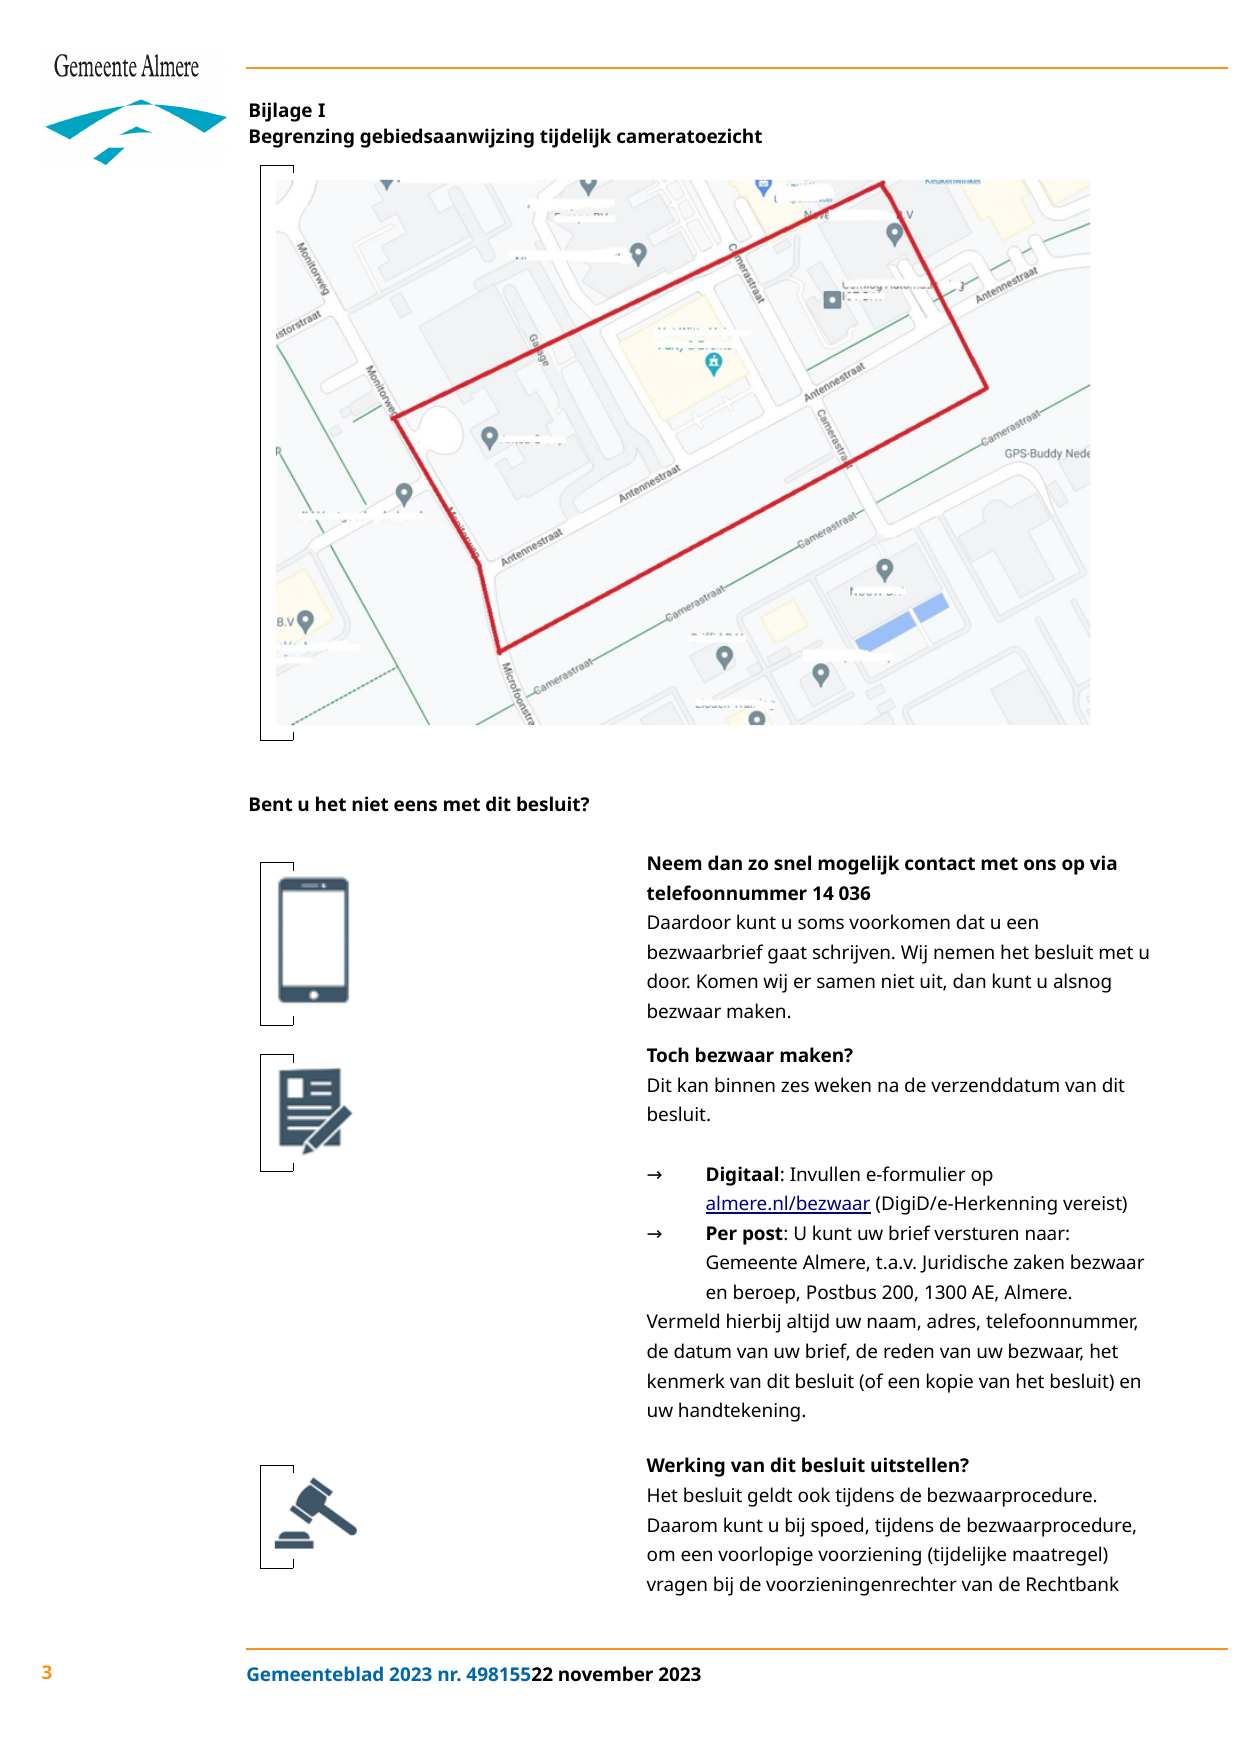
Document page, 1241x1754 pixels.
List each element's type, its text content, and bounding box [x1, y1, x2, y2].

table_cell [248, 1453, 646, 1473]
table_cell [261, 1474, 268, 1558]
table_cell [261, 1466, 293, 1473]
text Begrenzing gebiedsaanwijzing tijdelijk cameratoezicht [248, 123, 1152, 149]
table_cell [248, 1043, 646, 1162]
table_cell [261, 1055, 293, 1162]
picture [268, 1473, 358, 1559]
picture [41, 47, 231, 172]
table_cell Werking van dit besluit uitstellen? Het besluit geldt ook tijdens de bezwaarprocedure. Daarom kunt u bij spoed, tijdens de bezwaarprocedure, om een voorlopige voorziening (tijdelijke maatregel) vragen bij de voorzieningenrechter van de Rechtbank [646, 1453, 1152, 1597]
table_cell Toch bezwaar maken? Dit kan binnen zes weken na de verzenddatum van dit besluit. Digitaal: Invullen e-formulier op almere.nl/bezwaar (DigiD/e-Herkenning vereist) Per post: U kunt uw brief versturen naar: Gemeente Almere, t.a.v. Juridische zaken bezwaar en beroep, Postbus 200, 1300 AE, Almere. Vermeld hierbij altijd uw naam, adres, telefoonnummer, de datum van uw brief, de reden van uw bezwaar, het kenmerk van dit besluit (of een kopie van het besluit) en uw handtekening. [646, 1043, 1152, 1453]
table_cell [248, 1559, 646, 1597]
text Bijlage I [248, 95, 1152, 123]
table_cell [358, 1474, 646, 1558]
table_header [248, 850, 646, 1042]
table_cell [248, 1163, 646, 1453]
picture [268, 173, 1096, 732]
text Bent u het niet eens met dit besluit? [248, 791, 1152, 817]
table_header Neem dan zo snel mogelijk contact met ons op via telefoonnummer 14 036 Daardoor kunt u soms voorkomen dat u een bezwaarbrief gaat schrijven. Wij nemen het besluit met u door. Komen wij er samen niet uit, dan kunt u alsnog bezwaar maken. [646, 850, 1152, 1042]
table_cell [261, 1163, 293, 1171]
picture [268, 1063, 358, 1163]
picture [268, 871, 358, 1016]
table_cell [261, 1559, 293, 1568]
table_cell [248, 1474, 260, 1558]
